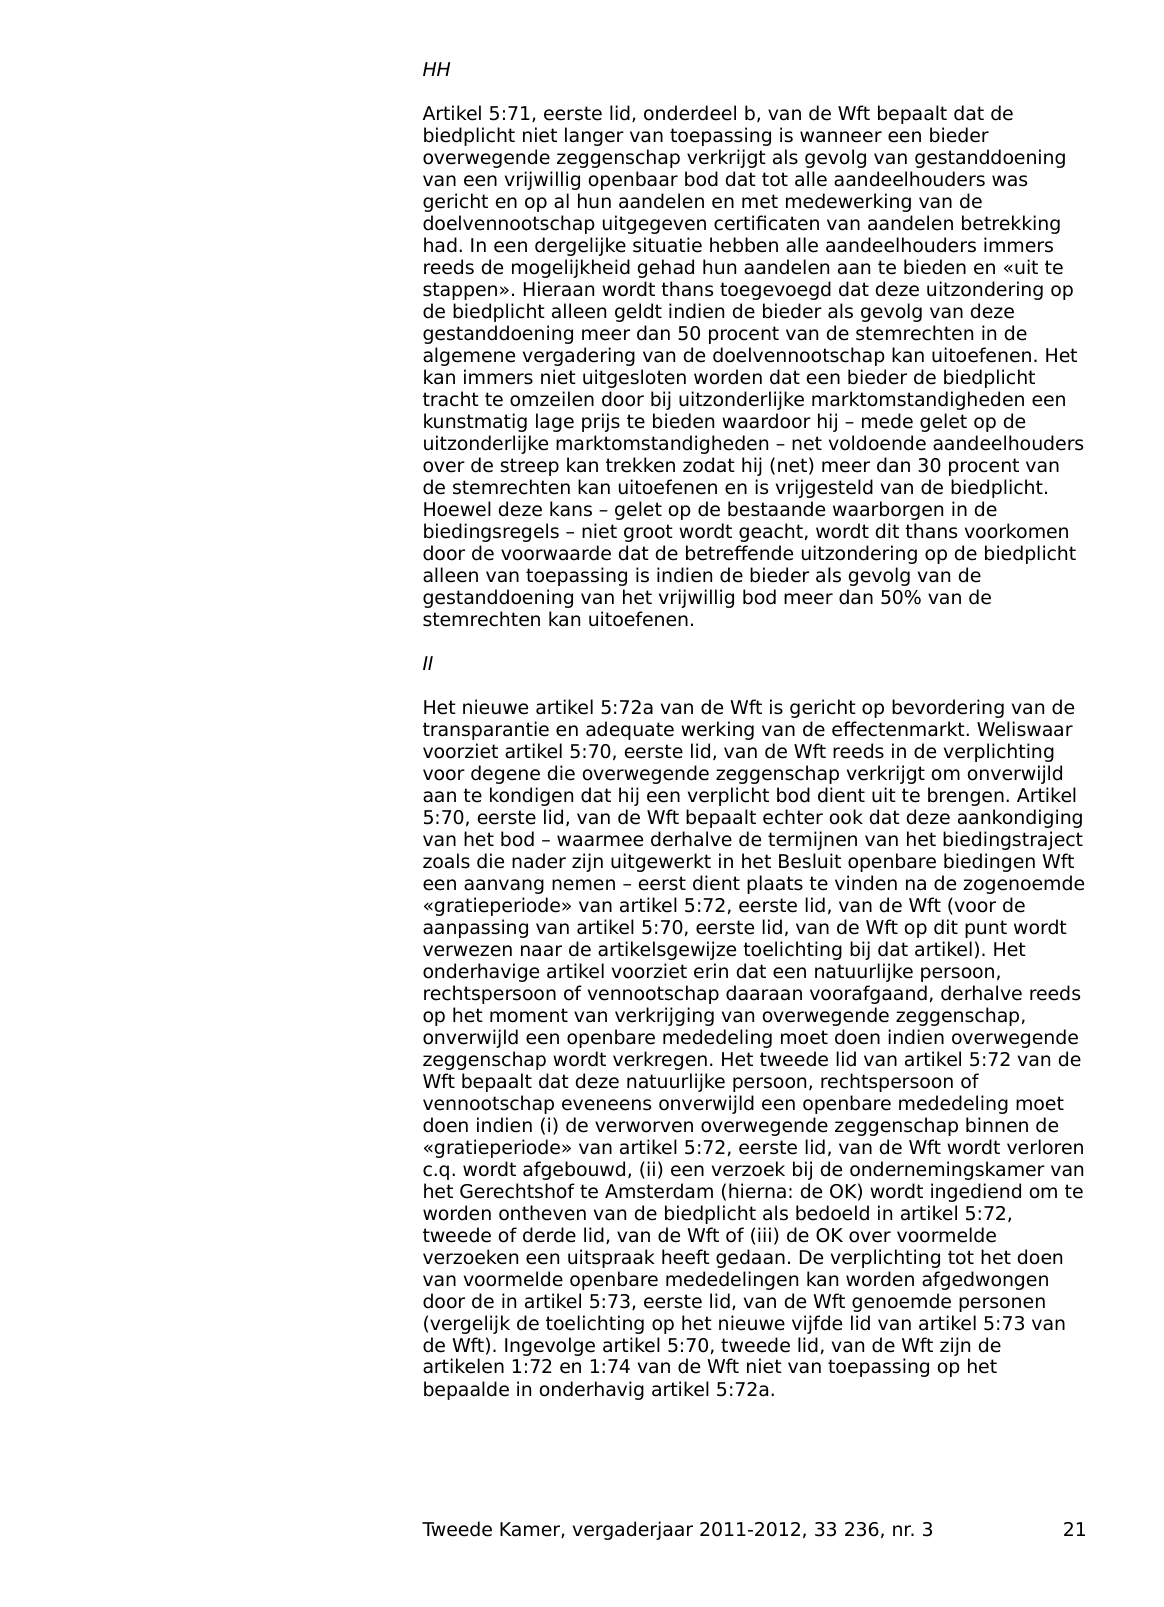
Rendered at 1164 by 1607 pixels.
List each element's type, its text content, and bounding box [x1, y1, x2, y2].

subtitle II [422, 653, 1087, 675]
text Artikel 5:71, eerste lid, onderdeel b, van de Wft bepaalt dat de biedplicht niet langer van toepassing is wanneer een bieder overwegende zeggenschap verkrijgt als gevolg van gestanddoening van een vrijwillig openbaar bod dat tot alle aandeelhouders was gericht en op al hun aandelen en met medewerking van de doelvennootschap uitgegeven certificaten van aandelen betrekking had. In een dergelijke situatie hebben alle aandeelhouders immers reeds de mogelijkheid gehad hun aandelen aan te bieden en «uit te stappen». Hieraan wordt thans toegevoegd dat deze uitzondering op de biedplicht alleen geldt indien de bieder als gevolg van deze gestanddoening meer dan 50 procent van de stemrechten in de algemene vergadering van de doelvennootschap kan uitoefenen. Het kan immers niet uitgesloten worden dat een bieder de biedplicht tracht te omzeilen door bij uitzonderlijke marktomstandigheden een kunstmatig lage prijs te bieden waardoor hij – mede gelet op de uitzonderlijke marktomstandigheden – net voldoende aandeelhouders over de streep kan trekken zodat hij (net) meer dan 30 procent van de stemrechten kan uitoefenen en is vrijgesteld van de biedplicht. Hoewel deze kans – gelet op de bestaande waarborgen in de biedingsregels – niet groot wordt geacht, wordt dit thans voorkomen door de voorwaarde dat de betreffende uitzondering op de biedplicht alleen van toepassing is indien de bieder als gevolg van de gestanddoening van het vrijwillig bod meer dan 50% van de stemrechten kan uitoefenen. [422, 103, 1087, 631]
text Het nieuwe artikel 5:72a van de Wft is gericht op bevordering van de transparantie en adequate werking van de effectenmarkt. Weliswaar voorziet artikel 5:70, eerste lid, van de Wft reeds in de verplichting voor degene die overwegende zeggenschap verkrijgt om onverwijld aan te kondigen dat hij een verplicht bod dient uit te brengen. Artikel 5:70, eerste lid, van de Wft bepaalt echter ook dat deze aankondiging van het bod – waarmee derhalve de termijnen van het biedingstraject zoals die nader zijn uitgewerkt in het Besluit openbare biedingen Wft een aanvang nemen – eerst dient plaats te vinden na de zogenoemde «gratieperiode» van artikel 5:72, eerste lid, van de Wft (voor de aanpassing van artikel 5:70, eerste lid, van de Wft op dit punt wordt verwezen naar de artikelsgewijze toelichting bij dat artikel). Het onderhavige artikel voorziet erin dat een natuurlijke persoon, rechtspersoon of vennootschap daaraan voorafgaand, derhalve reeds op het moment van verkrijging van overwegende zeggenschap, onverwijld een openbare mededeling moet doen indien overwegende zeggenschap wordt verkregen. Het tweede lid van artikel 5:72 van de Wft bepaalt dat deze natuurlijke persoon, rechtspersoon of vennootschap eveneens onverwijld een openbare mededeling moet doen indien (i) de verworven overwegende zeggenschap binnen de «gratieperiode» van artikel 5:72, eerste lid, van de Wft wordt verloren c.q. wordt afgebouwd, (ii) een verzoek bij de ondernemingskamer van het Gerechtshof te Amsterdam (hierna: de OK) wordt ingediend om te worden ontheven van de biedplicht als bedoeld in artikel 5:72, tweede of derde lid, van de Wft of (iii) de OK over voormelde verzoeken een uitspraak heeft gedaan. De verplichting tot het doen van voormelde openbare mededelingen kan worden afgedwongen door de in artikel 5:73, eerste lid, van de Wft genoemde personen (vergelijk de toelichting op het nieuwe vijfde lid van artikel 5:73 van de Wft). Ingevolge artikel 5:70, tweede lid, van de Wft zijn de artikelen 1:72 en 1:74 van de Wft niet van toepassing op het bepaalde in onderhavig artikel 5:72a. [422, 697, 1087, 1400]
subtitle HH [422, 59, 1087, 81]
